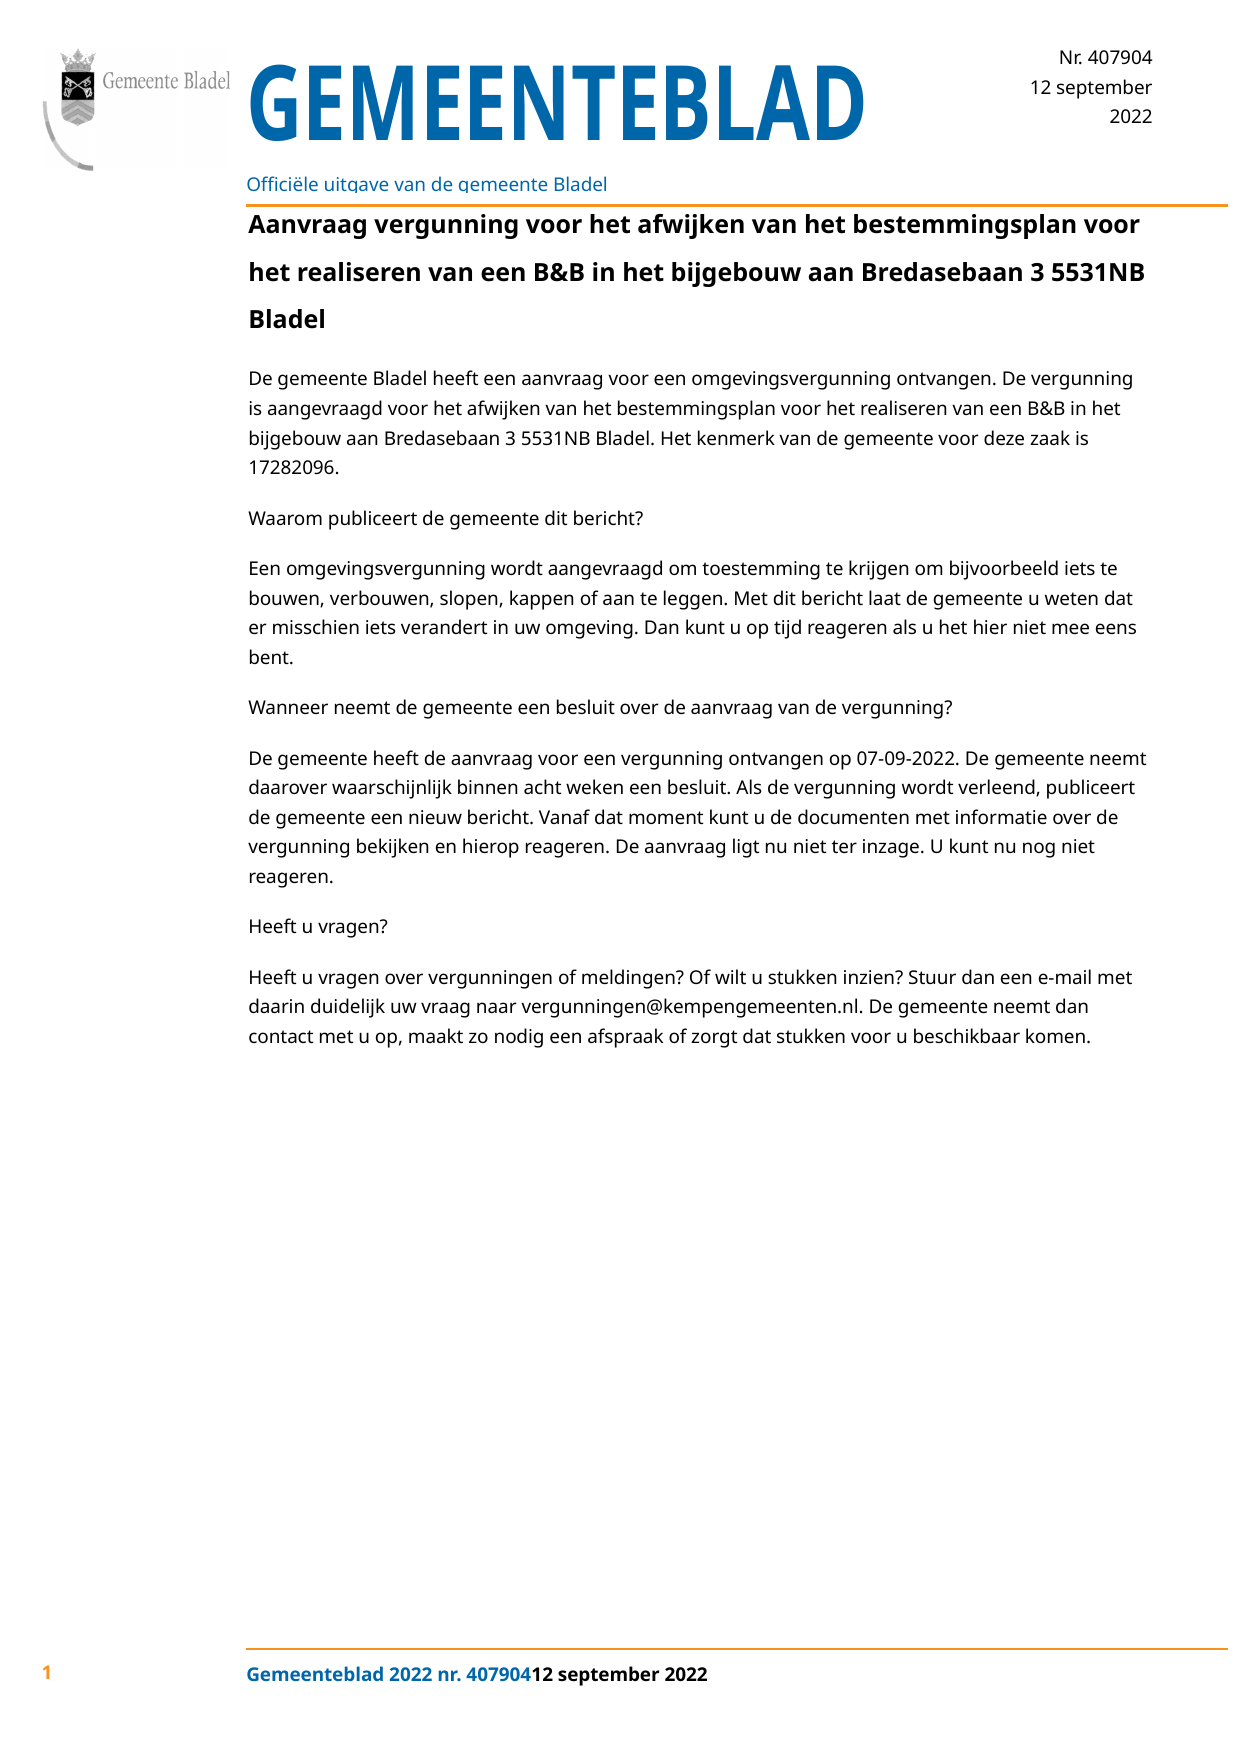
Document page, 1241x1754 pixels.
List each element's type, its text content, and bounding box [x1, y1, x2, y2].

text De gemeente Bladel heeft een aanvraag voor een omgevingsvergunning ontvangen. De vergunning is aangevraagd voor het afwijken van het bestemmingsplan voor het realiseren van een B&B in het bijgebouw aan Bredasebaan 3 5531NB Bladel. Het kenmerk van de gemeente voor deze zaak is 17282096. [248, 366, 1152, 480]
text Heeft u vragen? [248, 913, 1152, 939]
text Aanvraag vergunning voor het afwijken van het bestemmingsplan voor het realiseren van een B&B in het bijgebouw aan Bredasebaan 3 5531NB Bladel [248, 207, 1152, 336]
text Waarom publiceert de gemeente dit bericht? [248, 505, 1152, 530]
text Een omgevingsvergunning wordt aangevraagd om toestemming te krijgen om bijvoorbeeld iets te bouwen, verbouwen, slopen, kappen of aan te leggen. Met dit bericht laat de gemeente u weten dat er misschien iets verandert in uw omgeving. Dan kunt u op tijd reageren als u het hier niet mee eens bent. [248, 555, 1152, 669]
text Heeft u vragen over vergunningen of meldingen? Of wilt u stukken inzien? Stuur dan een e-mail met daarin duidelijk uw vraag naar vergunningen@kempengemeenten.nl. De gemeente neemt dan contact met u op, maakt zo nodig een afspraak of zorgt dat stukken voor u beschikbaar komen. [248, 964, 1152, 1049]
text Wanneer neemt de gemeente een besluit over de aanvraag van de vergunning? [248, 694, 1152, 720]
picture [41, 47, 231, 172]
text De gemeente heeft de aanvraag voor een vergunning ontvangen op 07-09-2022. De gemeente neemt daarover waarschijnlijk binnen acht weken een besluit. Als de vergunning wordt verleend, publiceert de gemeente een nieuw bericht. Vanaf dat moment kunt u de documenten met informatie over de vergunning bekijken en hierop reageren. De aanvraag ligt nu niet ter inzage. U kunt nu nog niet reageren. [248, 745, 1152, 889]
